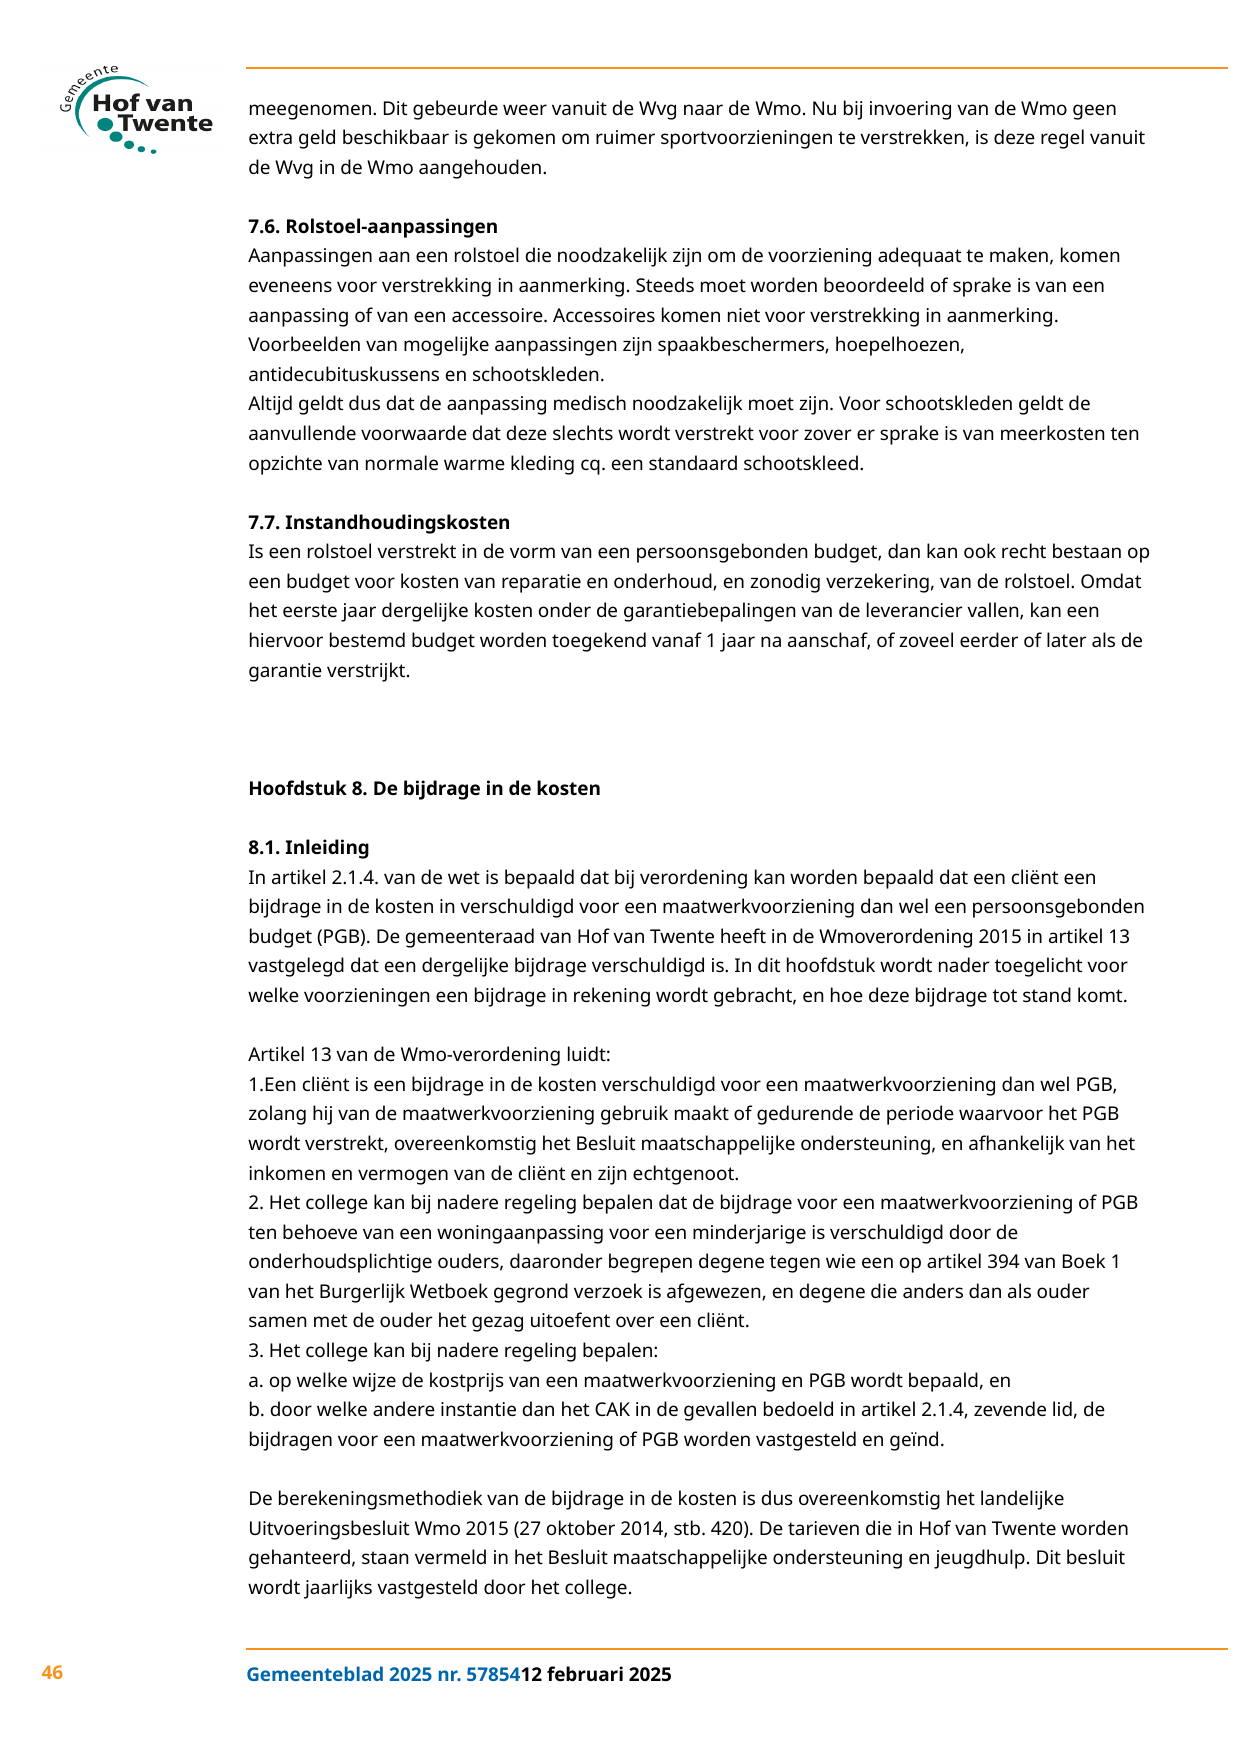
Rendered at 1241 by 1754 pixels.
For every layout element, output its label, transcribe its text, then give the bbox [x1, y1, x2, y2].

text b. door welke andere instantie dan het CAK in de gevallen bedoeld in artikel 2.1.4, zevende lid, de bijdragen voor een maatwerkvoorziening of PGB worden vastgesteld en geïnd. [248, 1396, 1152, 1452]
text 7.6. Rolstoel-aanpassingen [248, 213, 1152, 239]
text Is een rolstoel verstrekt in de vorm van een persoonsgebonden budget, dan kan ook recht bestaan op een budget voor kosten van reparatie en onderhoud, en zonodig verzekering, van de rolstoel. Omdat het eerste jaar dergelijke kosten onder de garantiebepalingen van de leverancier vallen, kan een hiervoor bestemd budget worden toegekend vanaf 1 jaar na aanschaf, of zoveel eerder of later als de garantie verstrijkt. [248, 538, 1152, 683]
text Hoofdstuk 8. De bijdrage in de kosten [248, 775, 1152, 801]
text a. op welke wijze de kostprijs van een maatwerkvoorziening en PGB wordt bepaald, en [248, 1367, 1152, 1393]
text In artikel 2.1.4. van de wet is bepaald dat bij verordening kan worden bepaald dat een cliënt een bijdrage in de kosten in verschuldigd voor een maatwerkvoorziening dan wel een persoonsgebonden budget (PGB). De gemeenteraad van Hof van Twente heeft in de Wmoverordening 2015 in artikel 13 vastgelegd dat een dergelijke bijdrage verschuldigd is. In dit hoofdstuk wordt nader toegelicht voor welke voorzieningen een bijdrage in rekening wordt gebracht, en hoe deze bijdrage tot stand komt. [248, 864, 1152, 1008]
text 3. Het college kan bij nadere regeling bepalen: [248, 1337, 1152, 1363]
text De berekeningsmethodiek van de bijdrage in de kosten is dus overeenkomstig het landelijke Uitvoeringsbesluit Wmo 2015 (27 oktober 2014, stb. 420). De tarieven die in Hof van Twente worden gehanteerd, staan vermeld in het Besluit maatschappelijke ondersteuning en jeugdhulp. Dit besluit wordt jaarlijks vastgesteld door het college. [248, 1485, 1152, 1600]
text 1.Een cliënt is een bijdrage in de kosten verschuldigd voor een maatwerkvoorziening dan wel PGB, zolang hij van de maatwerkvoorziening gebruik maakt of gedurende de periode waarvoor het PGB wordt verstrekt, overeenkomstig het Besluit maatschappelijke ondersteuning, en afhankelijk van het inkomen en vermogen van de cliënt en zijn echtgenoot. [248, 1071, 1152, 1186]
text Aanpassingen aan een rolstoel die noodzakelijk zijn om de voorziening adequaat te maken, komen eveneens voor verstrekking in aanmerking. Steeds moet worden beoordeeld of sprake is van een aanpassing of van een accessoire. Accessoires komen niet voor verstrekking in aanmerking. [248, 243, 1152, 328]
text Altijd geldt dus dat de aanpassing medisch noodzakelijk moet zijn. Voor schootskleden geldt de aanvullende voorwaarde dat deze slechts wordt verstrekt voor zover er sprake is van meerkosten ten opzichte van normale warme kleding cq. een standaard schootskleed. [248, 391, 1152, 476]
text meegenomen. Dit gebeurde weer vanuit de Wvg naar de Wmo. Nu bij invoering van de Wmo geen extra geld beschikbaar is gekomen om ruimer sportvoorzieningen te verstrekken, is deze regel vanuit de Wvg in de Wmo aangehouden. [248, 95, 1152, 180]
text Voorbeelden van mogelijke aanpassingen zijn spaakbeschermers, hoepelhoezen, antidecubituskussens en schootskleden. [248, 331, 1152, 387]
text 7.7. Instandhoudingskosten [248, 509, 1152, 535]
text Artikel 13 van de Wmo-verordening luidt: [248, 1041, 1152, 1067]
text 8.1. Inleiding [248, 834, 1152, 860]
picture [41, 47, 231, 172]
text 2. Het college kan bij nadere regeling bepalen dat de bijdrage voor een maatwerkvoorziening of PGB ten behoeve van een woningaanpassing voor een minderjarige is verschuldigd door de onderhoudsplichtige ouders, daaronder begrepen degene tegen wie een op artikel 394 van Boek 1 van het Burgerlijk Wetboek gegrond verzoek is afgewezen, en degene die anders dan als ouder samen met de ouder het gezag uitoefent over een cliënt. [248, 1189, 1152, 1333]
